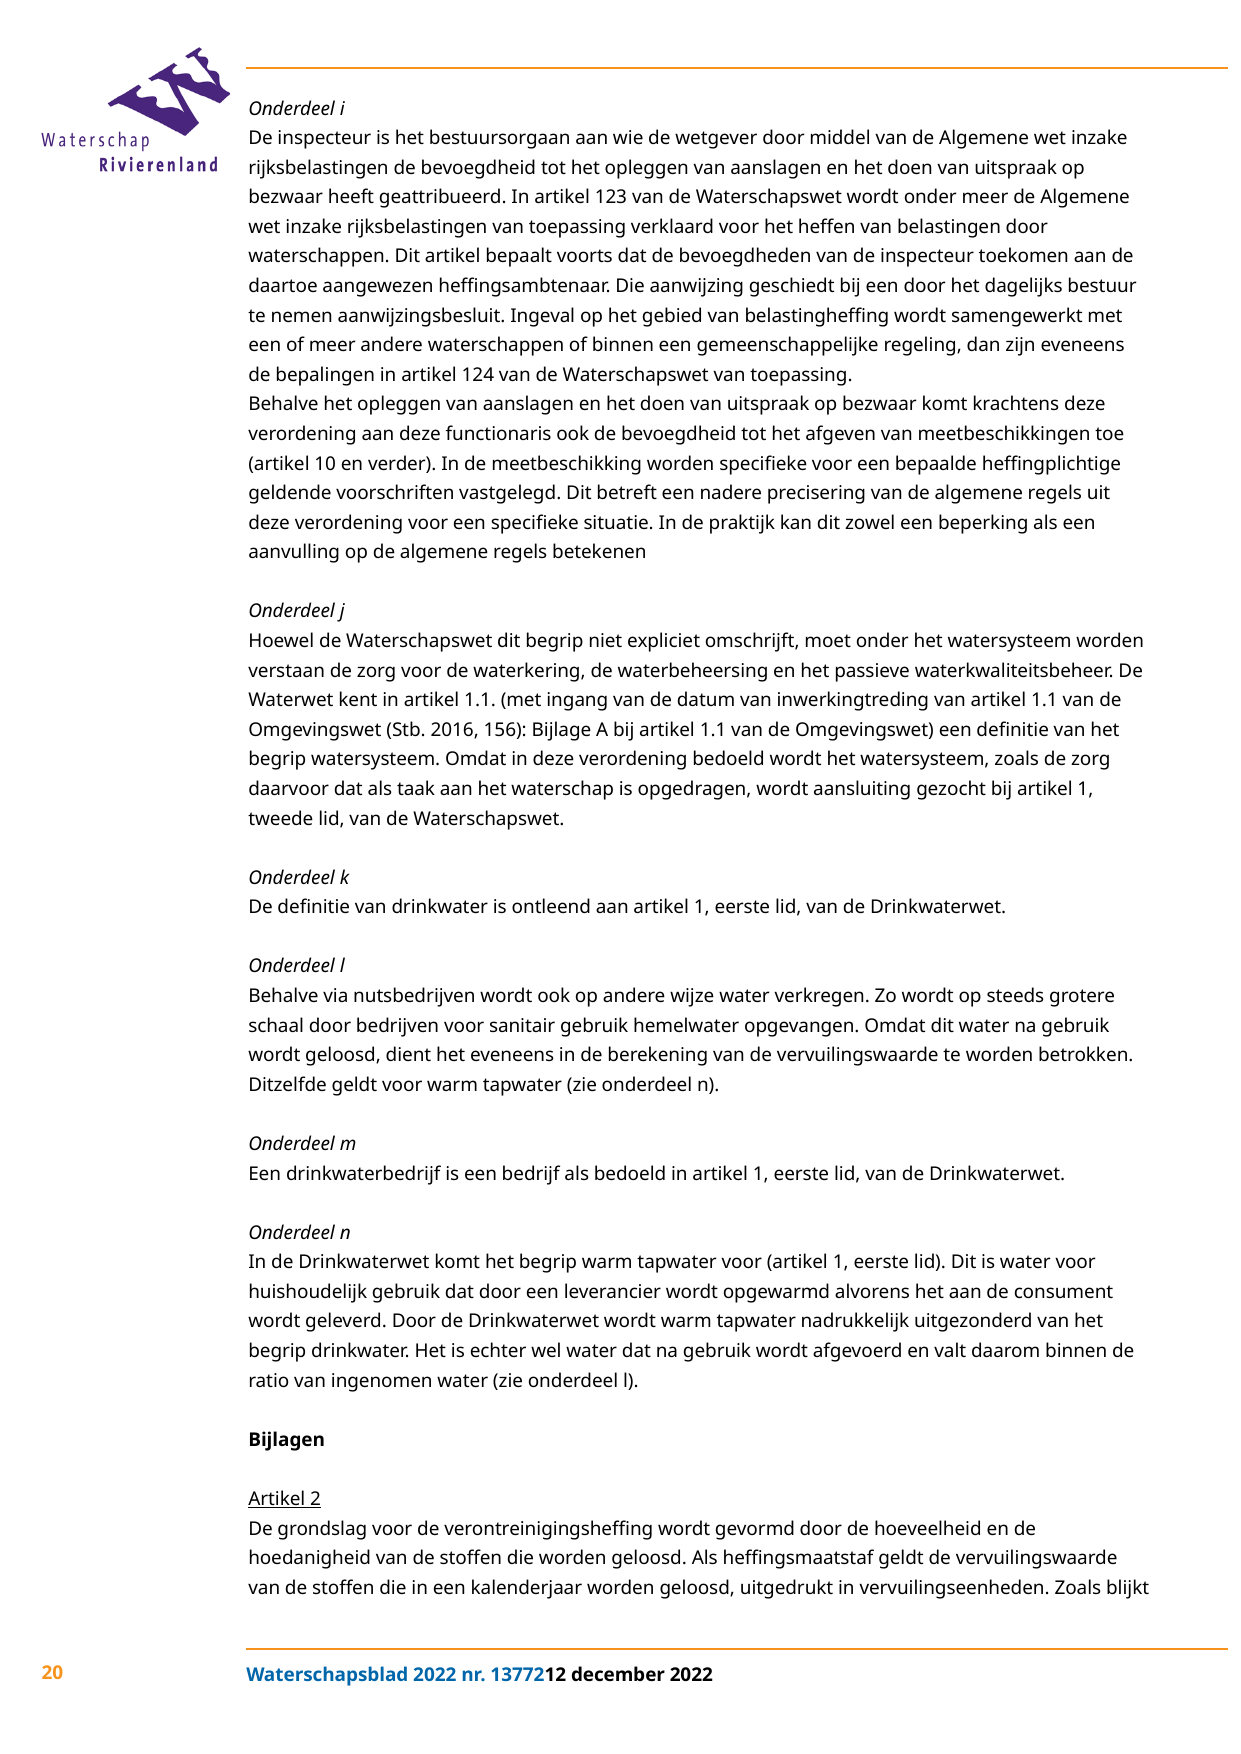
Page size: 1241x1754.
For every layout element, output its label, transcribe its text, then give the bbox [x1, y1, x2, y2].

text In de Drinkwaterwet komt het begrip warm tapwater voor (artikel 1, eerste lid). Dit is water voor huishoudelijk gebruik dat door een leverancier wordt opgewarmd alvorens het aan de consument wordt geleverd. Door de Drinkwaterwet wordt warm tapwater nadrukkelijk uitgezonderd van het begrip drinkwater. Het is echter wel water dat na gebruik wordt afgevoerd en valt daarom binnen de ratio van ingenomen water (zie onderdeel l). [248, 1248, 1152, 1393]
text Bijlagen [248, 1426, 1152, 1452]
text Onderdeel m [248, 1130, 1152, 1156]
text Onderdeel j [248, 598, 1152, 623]
text De definitie van drinkwater is ontleend aan artikel 1, eerste lid, van de Drinkwaterwet. [248, 893, 1152, 919]
text Behalve via nutsbedrijven wordt ook op andere wijze water verkregen. Zo wordt op steeds grotere schaal door bedrijven voor sanitair gebruik hemelwater opgevangen. Omdat dit water na gebruik wordt geloosd, dient het eveneens in de berekening van de vervuilingswaarde te worden betrokken. Ditzelfde geldt voor warm tapwater (zie onderdeel n). [248, 982, 1152, 1097]
text Behalve het opleggen van aanslagen en het doen van uitspraak op bezwaar komt krachtens deze verordening aan deze functionaris ook de bevoegdheid tot het afgeven van meetbeschikkingen toe (artikel 10 en verder). In de meetbeschikking worden specifieke voor een bepaalde heffingplichtige geldende voorschriften vastgelegd. Dit betreft een nadere precisering van de algemene regels uit deze verordening voor een specifieke situatie. In de praktijk kan dit zowel een beperking als een aanvulling op de algemene regels betekenen [248, 391, 1152, 564]
text Onderdeel i [248, 95, 1152, 121]
text De inspecteur is het bestuursorgaan aan wie de wetgever door middel van de Algemene wet inzake rijksbelastingen de bevoegdheid tot het opleggen van aanslagen en het doen van uitspraak op bezwaar heeft geattribueerd. In artikel 123 van de Waterschapswet wordt onder meer de Algemene wet inzake rijksbelastingen van toepassing verklaard voor het heffen van belastingen door waterschappen. Dit artikel bepaalt voorts dat de bevoegdheden van de inspecteur toekomen aan de daartoe aangewezen heffingsambtenaar. Die aanwijzing geschiedt bij een door het dagelijks bestuur te nemen aanwijzingsbesluit. Ingeval op het gebied van belastingheffing wordt samengewerkt met een of meer andere waterschappen of binnen een gemeenschappelijke regeling, dan zijn eveneens de bepalingen in artikel 124 van de Waterschapswet van toepassing. [248, 124, 1152, 387]
picture [41, 47, 231, 172]
text Hoewel de Waterschapswet dit begrip niet expliciet omschrijft, moet onder het watersysteem worden verstaan de zorg voor de waterkering, de waterbeheersing en het passieve waterkwaliteitsbeheer. De Waterwet kent in artikel 1.1. (met ingang van de datum van inwerkingtreding van artikel 1.1 van de Omgevingswet (Stb. 2016, 156): Bijlage A bij artikel 1.1 van de Omgevingswet) een definitie van het begrip watersysteem. Omdat in deze verordening bedoeld wordt het watersysteem, zoals de zorg daarvoor dat als taak aan het waterschap is opgedragen, wordt aansluiting gezocht bij artikel 1, tweede lid, van de Waterschapswet. [248, 627, 1152, 831]
text De grondslag voor de verontreinigingsheffing wordt gevormd door de hoeveelheid en de hoedanigheid van de stoffen die worden geloosd. Als heffingsmaatstaf geldt de vervuilingswaarde van de stoffen die in een kalenderjaar worden geloosd, uitgedrukt in vervuilingseenheden. Zoals blijkt [248, 1515, 1152, 1600]
text Onderdeel l [248, 953, 1152, 978]
text Onderdeel n [248, 1219, 1152, 1245]
text Een drinkwaterbedrijf is een bedrijf als bedoeld in artikel 1, eerste lid, van de Drinkwaterwet. [248, 1160, 1152, 1186]
text Artikel 2 [248, 1485, 1152, 1511]
text Onderdeel k [248, 864, 1152, 890]
